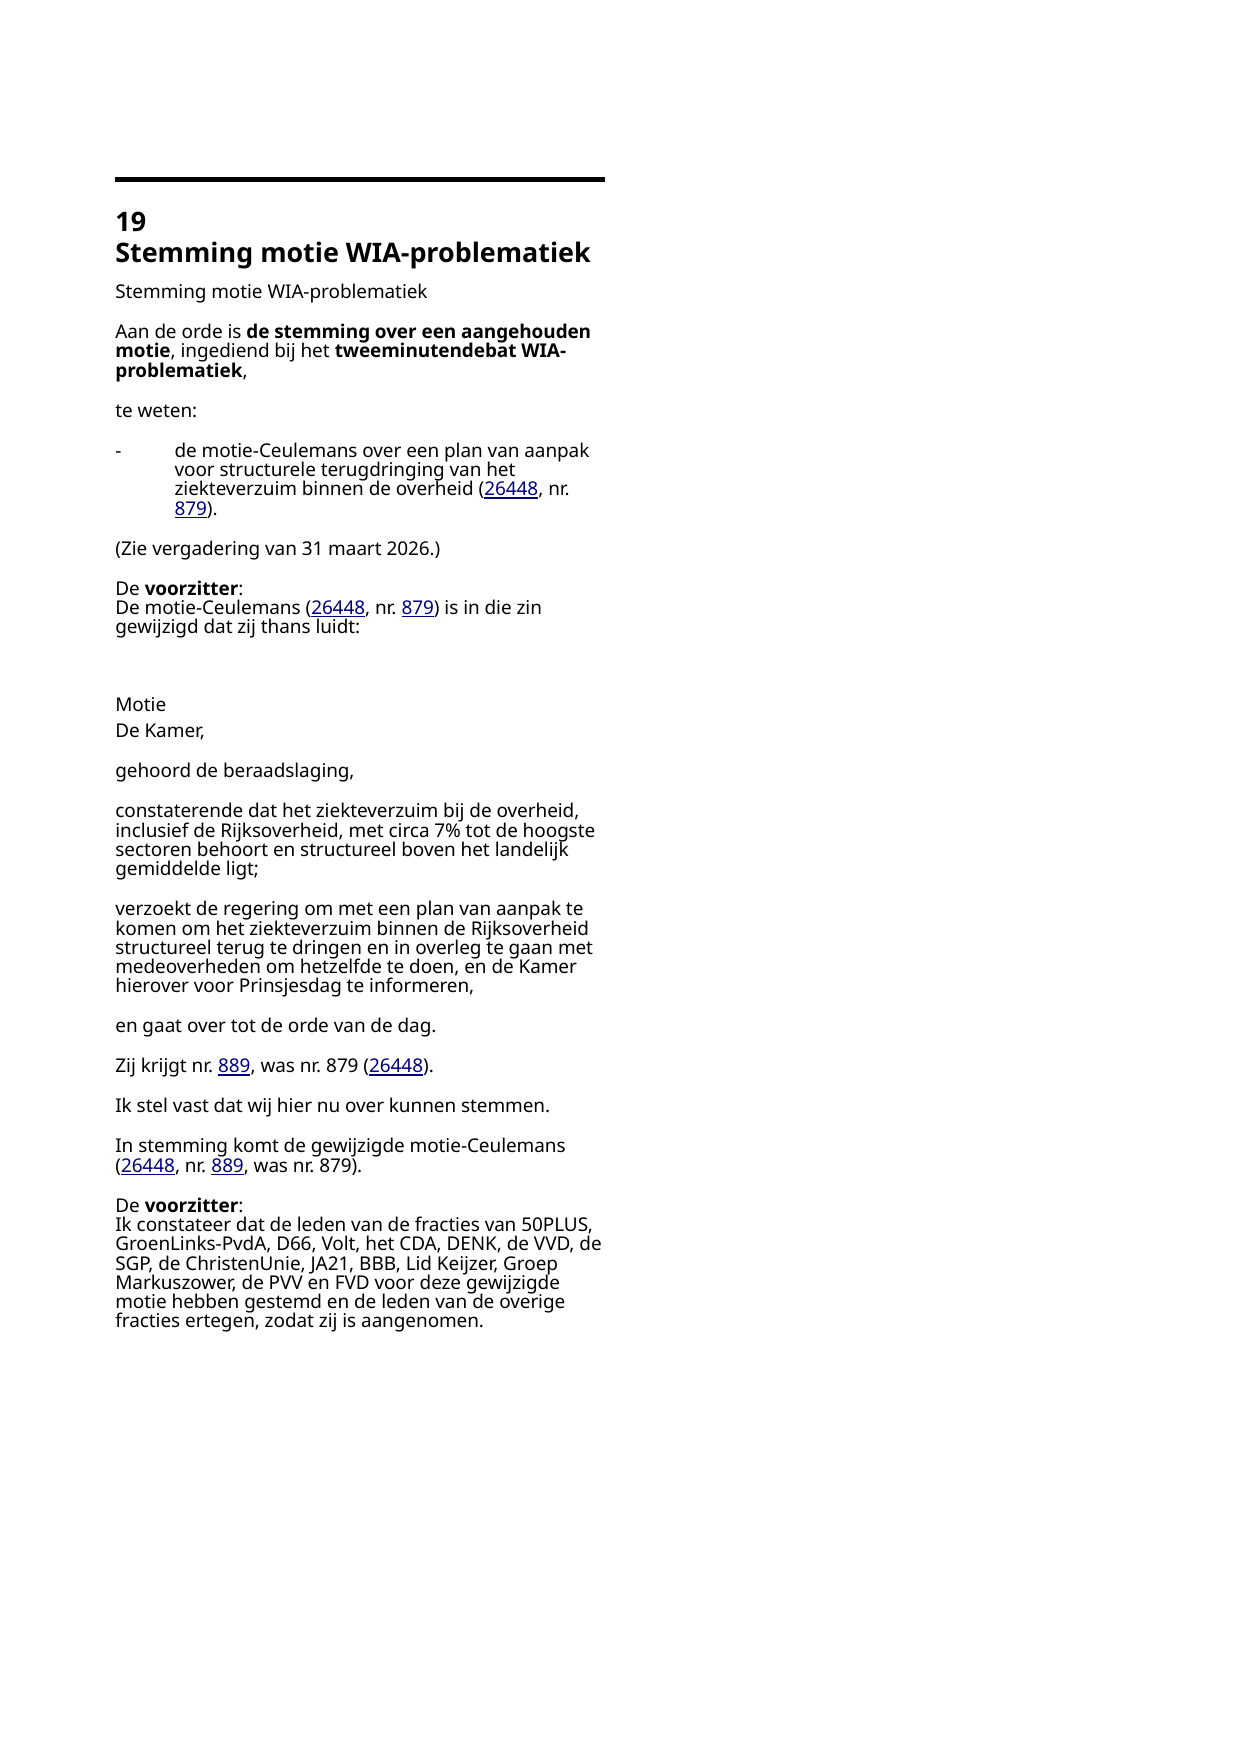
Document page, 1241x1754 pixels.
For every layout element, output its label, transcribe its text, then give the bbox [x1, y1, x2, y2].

text verzoekt de regering om met een plan van aanpak te komen om het ziekteverzuim binnen de Rijksoverheid structureel terug te dringen en in overleg te gaan met medeoverheden om hetzelfde te doen, en de Kamer hierover voor Prinsjesdag te informeren, [115, 900, 605, 997]
text Ik constateer dat de leden van de fracties van 50PLUS, GroenLinks-PvdA, D66, Volt, het CDA, DENK, de VVD, de SGP, de ChristenUnie, JA21, BBB, Lid Keijzer, Groep Markuszower, de PVV en FVD voor deze gewijzigde motie hebben gestemd en de leden van de overige fracties ertegen, zodat zij is aangenomen. [115, 1216, 605, 1332]
list de motie-Ceulemans over een plan van aanpak voor structurele terugdringing van het ziekteverzuim binnen de overheid (26448, nr. 879). [115, 442, 605, 519]
text De Kamer, [115, 722, 605, 742]
text Ik stel vast dat wij hier nu over kunnen stemmen. [115, 1097, 605, 1117]
text Aan de orde is de stemming over een aangehouden motie, ingediend bij het tweeminutendebat WIA-problematiek, [115, 323, 605, 381]
text constaterende dat het ziekteverzuim bij de overheid, inclusief de Rijksoverheid, met circa 7% tot de hoogste sectoren behoort en structureel boven het landelijk gemiddelde ligt; [115, 802, 605, 879]
text In stemming komt de gewijzigde motie-Ceulemans (26448, nr. 889, was nr. 879). [115, 1137, 605, 1176]
text Stemming motie WIA-problematiek [115, 283, 605, 302]
text 19 [115, 203, 605, 239]
text Stemming motie WIA-problematiek [115, 239, 605, 283]
text (Zie vergadering van 31 maart 2026.) [115, 539, 605, 559]
text De voorzitter: [115, 579, 605, 599]
text gehoord de beraadslaging, [115, 762, 605, 782]
text en gaat over tot de orde van de dag. [115, 1017, 605, 1037]
text te weten: [115, 402, 605, 421]
text De voorzitter: [115, 1197, 605, 1216]
text De motie-Ceulemans (26448, nr. 879) is in die zin gewijzigd dat zij thans luidt: [115, 599, 605, 637]
text Motie [115, 691, 605, 717]
text Zij krijgt nr. 889, was nr. 879 (26448). [115, 1057, 605, 1077]
